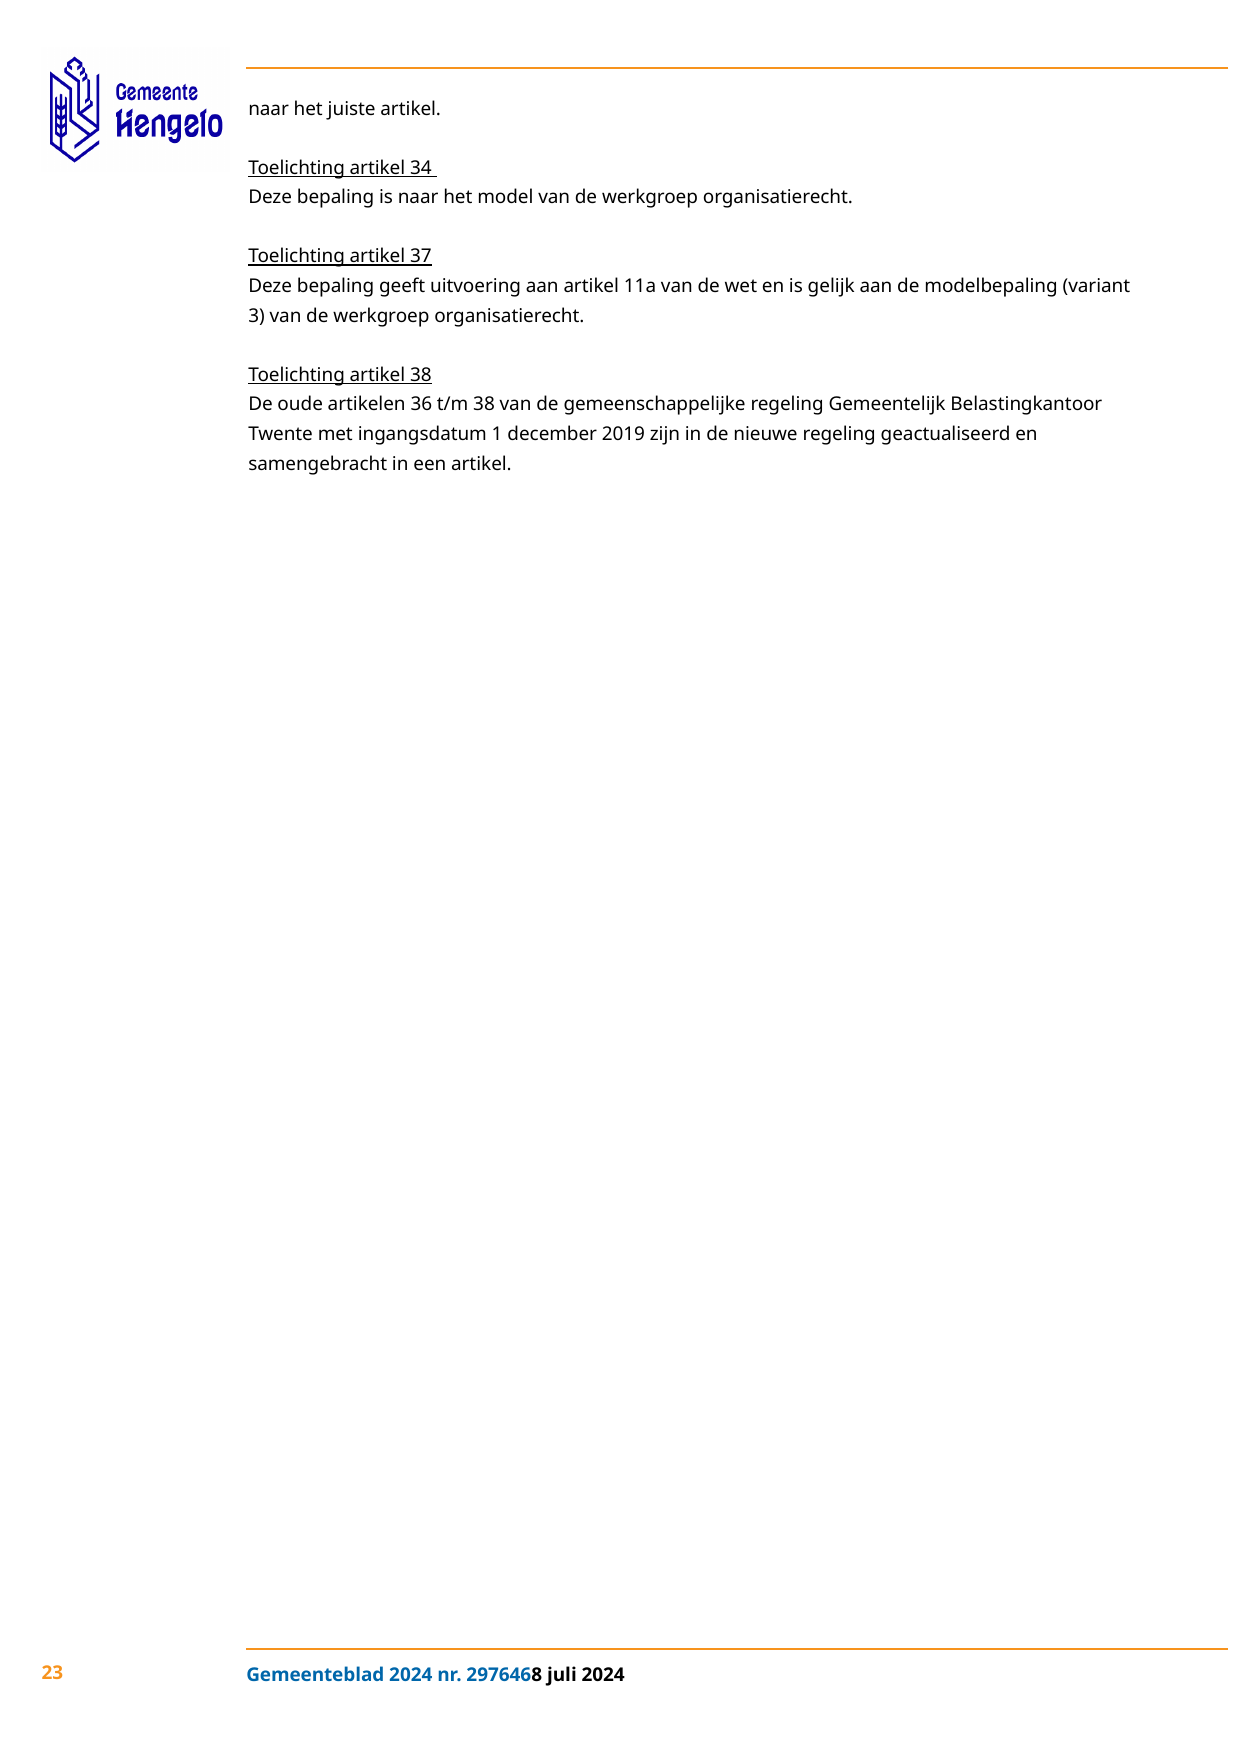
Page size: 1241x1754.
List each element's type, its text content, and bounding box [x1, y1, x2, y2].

text Deze bepaling is naar het model van de werkgroep organisatierecht. [248, 183, 1152, 209]
text Toelichting artikel 34 [248, 154, 1152, 180]
picture [41, 47, 231, 172]
text Toelichting artikel 37 [248, 243, 1152, 268]
text Deze bepaling geeft uitvoering aan artikel 11a van de wet en is gelijk aan de modelbepaling (variant 3) van de werkgroep organisatierecht. [248, 272, 1152, 328]
text naar het juiste artikel. [248, 95, 1152, 121]
text De oude artikelen 36 t/m 38 van de gemeenschappelijke regeling Gemeentelijk Belastingkantoor Twente met ingangsdatum 1 december 2019 zijn in de nieuwe regeling geactualiseerd en samengebracht in een artikel. [248, 391, 1152, 476]
text Toelichting artikel 38 [248, 361, 1152, 387]
